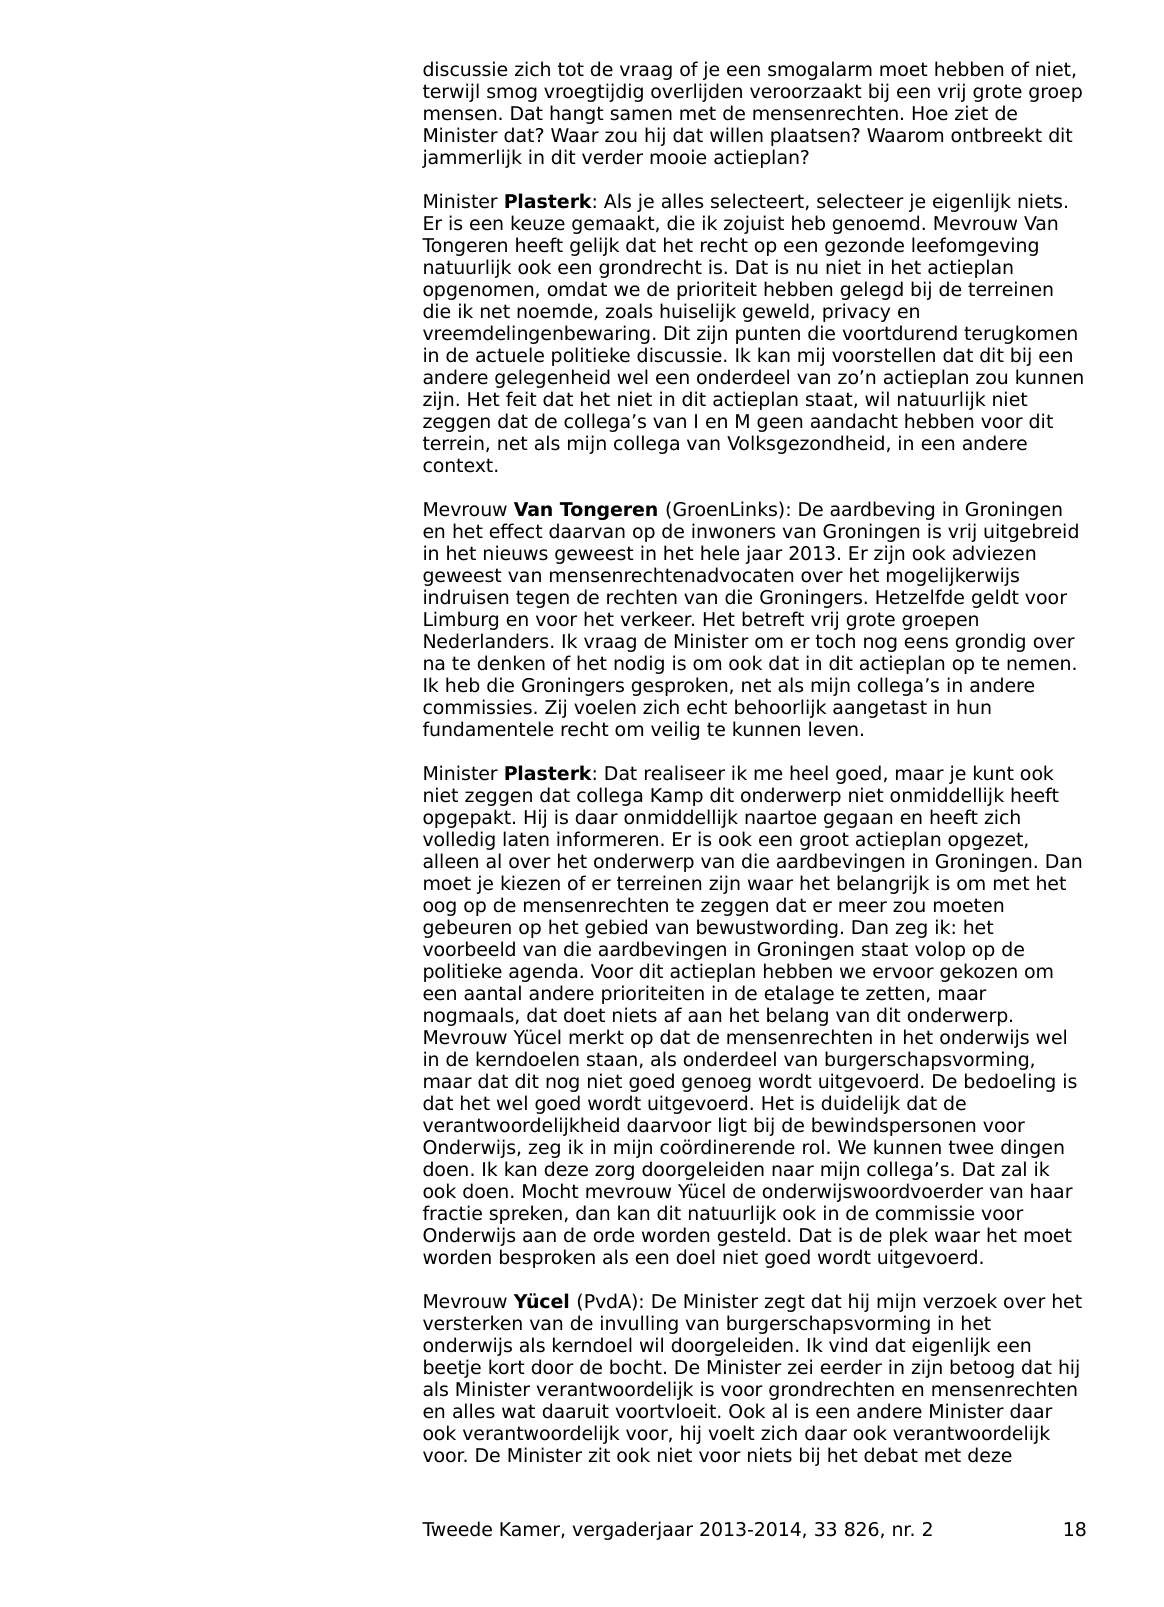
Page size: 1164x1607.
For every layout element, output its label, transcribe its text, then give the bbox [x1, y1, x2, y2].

text Minister Plasterk: Als je alles selecteert, selecteer je eigenlijk niets. Er is een keuze gemaakt, die ik zojuist heb genoemd. Mevrouw Van Tongeren heeft gelijk dat het recht op een gezonde leefomgeving natuurlijk ook een grondrecht is. Dat is nu niet in het actieplan opgenomen, omdat we de prioriteit hebben gelegd bij de terreinen die ik net noemde, zoals huiselijk geweld, privacy en vreemdelingenbewaring. Dit zijn punten die voortdurend terugkomen in de actuele politieke discussie. Ik kan mij voorstellen dat dit bij een andere gelegenheid wel een onderdeel van zo’n actieplan zou kunnen zijn. Het feit dat het niet in dit actieplan staat, wil natuurlijk niet zeggen dat de collega’s van I en M geen aandacht hebben voor dit terrein, net als mijn collega van Volksgezondheid, in een andere context. [422, 191, 1087, 477]
text Minister Plasterk: Dat realiseer ik me heel goed, maar je kunt ook niet zeggen dat collega Kamp dit onderwerp niet onmiddellijk heeft opgepakt. Hij is daar onmiddellijk naartoe gegaan en heeft zich volledig laten informeren. Er is ook een groot actieplan opgezet, alleen al over het onderwerp van die aardbevingen in Groningen. Dan moet je kiezen of er terreinen zijn waar het belangrijk is om met het oog op de mensenrechten te zeggen dat er meer zou moeten gebeuren op het gebied van bewustwording. Dan zeg ik: het voorbeeld van die aardbevingen in Groningen staat volop op de politieke agenda. Voor dit actieplan hebben we ervoor gekozen om een aantal andere prioriteiten in de etalage te zetten, maar nogmaals, dat doet niets af aan het belang van dit onderwerp. [422, 763, 1087, 1027]
text Mevrouw Yücel merkt op dat de mensenrechten in het onderwijs wel in de kerndoelen staan, als onderdeel van burgerschapsvorming, maar dat dit nog niet goed genoeg wordt uitgevoerd. De bedoeling is dat het wel goed wordt uitgevoerd. Het is duidelijk dat de verantwoordelijkheid daarvoor ligt bij de bewindspersonen voor Onderwijs, zeg ik in mijn coördinerende rol. We kunnen twee dingen doen. Ik kan deze zorg doorgeleiden naar mijn collega’s. Dat zal ik ook doen. Mocht mevrouw Yücel de onderwijswoordvoerder van haar fractie spreken, dan kan dit natuurlijk ook in de commissie voor Onderwijs aan de orde worden gesteld. Dat is de plek waar het moet worden besproken als een doel niet goed wordt uitgevoerd. [422, 1027, 1087, 1268]
text Mevrouw Yücel (PvdA): De Minister zegt dat hij mijn verzoek over het versterken van de invulling van burgerschapsvorming in het onderwijs als kerndoel wil doorgeleiden. Ik vind dat eigenlijk een beetje kort door de bocht. De Minister zei eerder in zijn betoog dat hij als Minister verantwoordelijk is voor grondrechten en mensenrechten en alles wat daaruit voortvloeit. Ook al is een andere Minister daar ook verantwoordelijk voor, hij voelt zich daar ook verantwoordelijk voor. De Minister zit ook niet voor niets bij het debat met deze [422, 1291, 1087, 1467]
text discussie zich tot de vraag of je een smogalarm moet hebben of niet, terwijl smog vroegtijdig overlijden veroorzaakt bij een vrij grote groep mensen. Dat hangt samen met de mensenrechten. Hoe ziet de Minister dat? Waar zou hij dat willen plaatsen? Waarom ontbreekt dit jammerlijk in dit verder mooie actieplan? [422, 59, 1087, 169]
text Mevrouw Van Tongeren (GroenLinks): De aardbeving in Groningen en het effect daarvan op de inwoners van Groningen is vrij uitgebreid in het nieuws geweest in het hele jaar 2013. Er zijn ook adviezen geweest van mensenrechtenadvocaten over het mogelijkerwijs indruisen tegen de rechten van die Groningers. Hetzelfde geldt voor Limburg en voor het verkeer. Het betreft vrij grote groepen Nederlanders. Ik vraag de Minister om er toch nog eens grondig over na te denken of het nodig is om ook dat in dit actieplan op te nemen. Ik heb die Groningers gesproken, net als mijn collega’s in andere commissies. Zij voelen zich echt behoorlijk aangetast in hun fundamentele recht om veilig te kunnen leven. [422, 499, 1087, 741]
